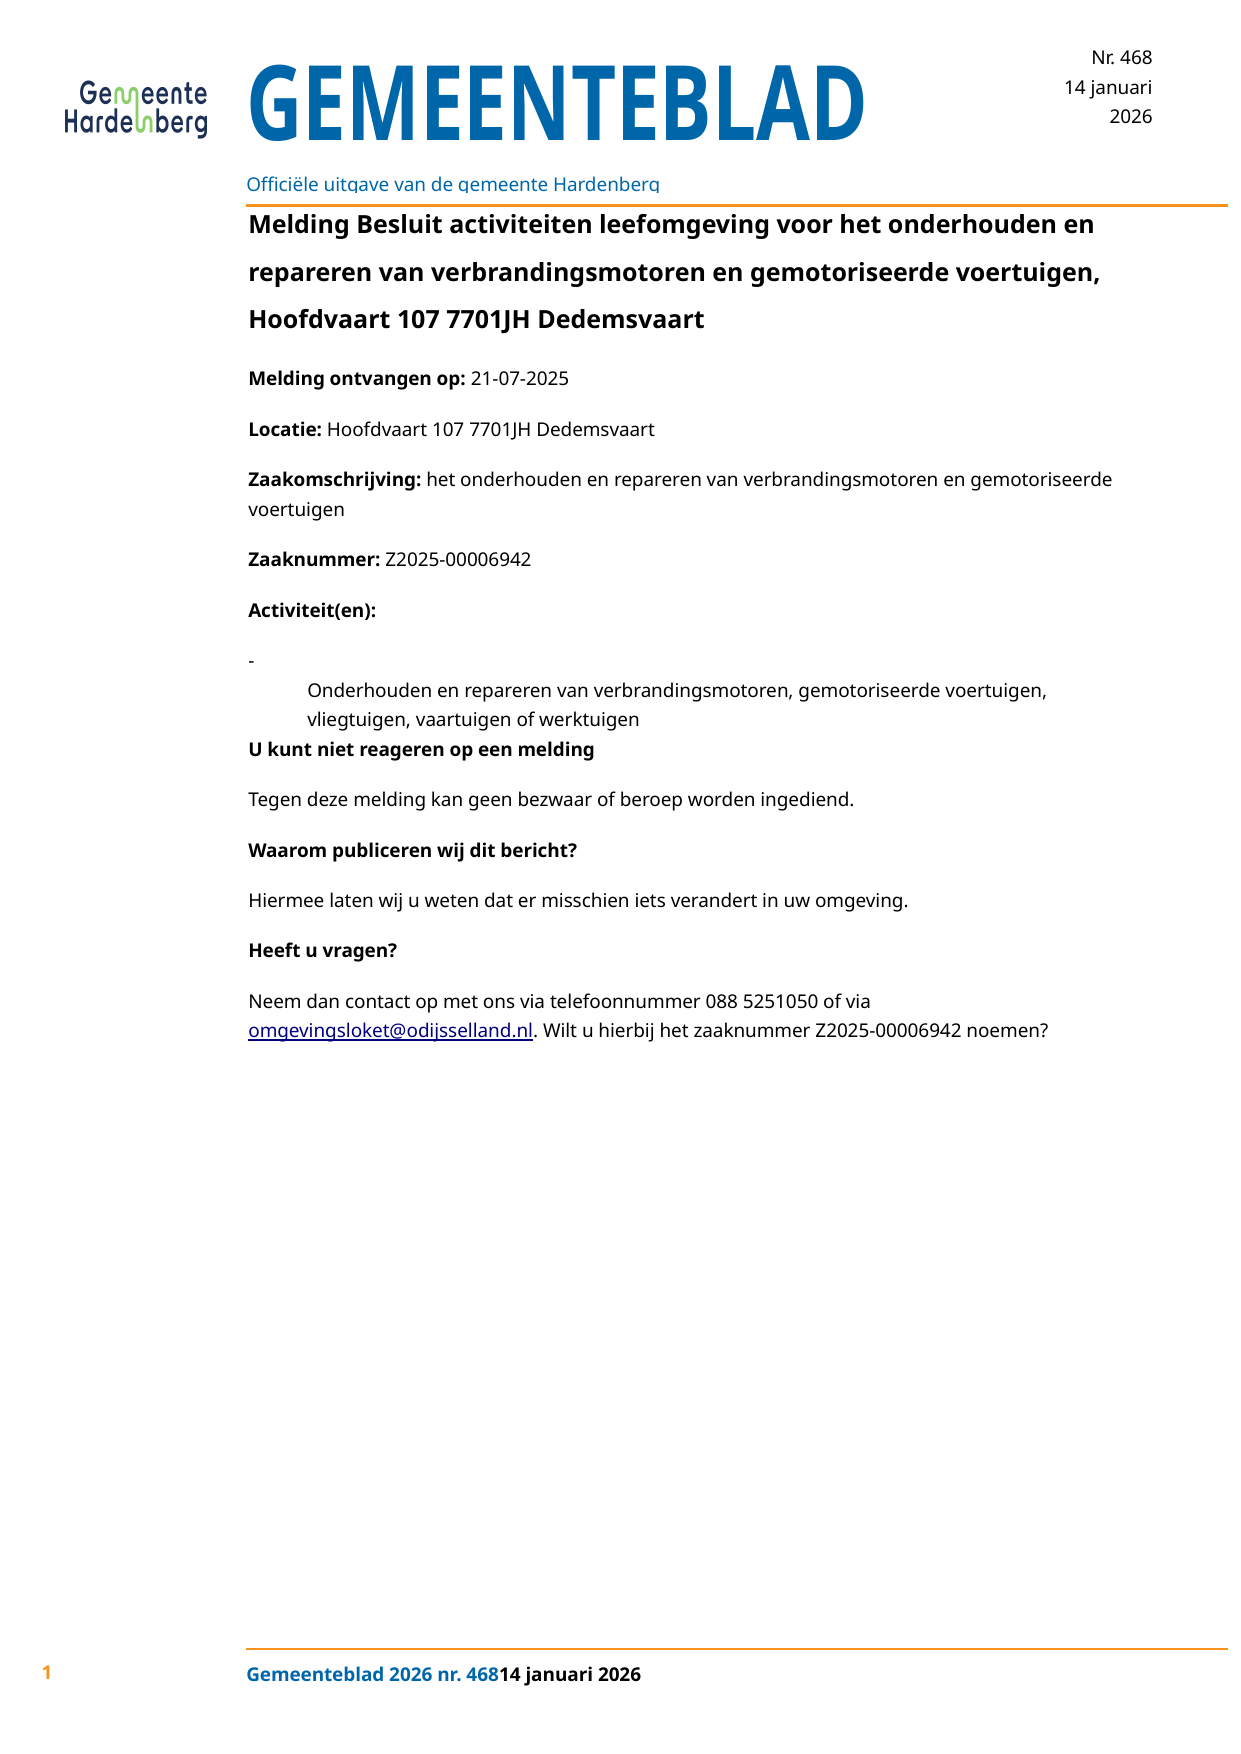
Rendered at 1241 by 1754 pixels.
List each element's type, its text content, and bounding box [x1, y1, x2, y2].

text Heeft u vragen? [248, 938, 1152, 963]
text Locatie: Hoofdvaart 107 7701JH Dedemsvaart [248, 416, 1152, 442]
picture [41, 47, 231, 172]
text Melding Besluit activiteiten leefomgeving voor het onderhouden en repareren van verbrandingsmotoren en gemotoriseerde voertuigen, Hoofdvaart 107 7701JH Dedemsvaart [248, 207, 1152, 336]
text Zaaknummer: Z2025-00006942 [248, 546, 1152, 572]
text Tegen deze melding kan geen bezwaar of beroep worden ingediend. [248, 786, 1152, 812]
text U kunt niet reageren op een melding [248, 736, 1152, 762]
text Activiteit(en): [248, 597, 1152, 622]
text Waarom publiceren wij dit bericht? [248, 837, 1152, 862]
text Hiermee laten wij u weten dat er misschien iets verandert in uw omgeving. [248, 887, 1152, 913]
text Zaakomschrijving: het onderhouden en repareren van verbrandingsmotoren en gemotoriseerde voertuigen [248, 466, 1152, 522]
list Onderhouden en repareren van verbrandingsmotoren, gemotoriseerde voertuigen, vliegtuigen, vaartuigen of werktuigen [248, 677, 1152, 732]
text Neem dan contact op met ons via telefoonnummer 088 5251050 of via omgevingsloket@odijsselland.nl. Wilt u hierbij het zaaknummer Z2025-00006942 noemen? [248, 988, 1152, 1043]
text Melding ontvangen op: 21-07-2025 [248, 366, 1152, 391]
